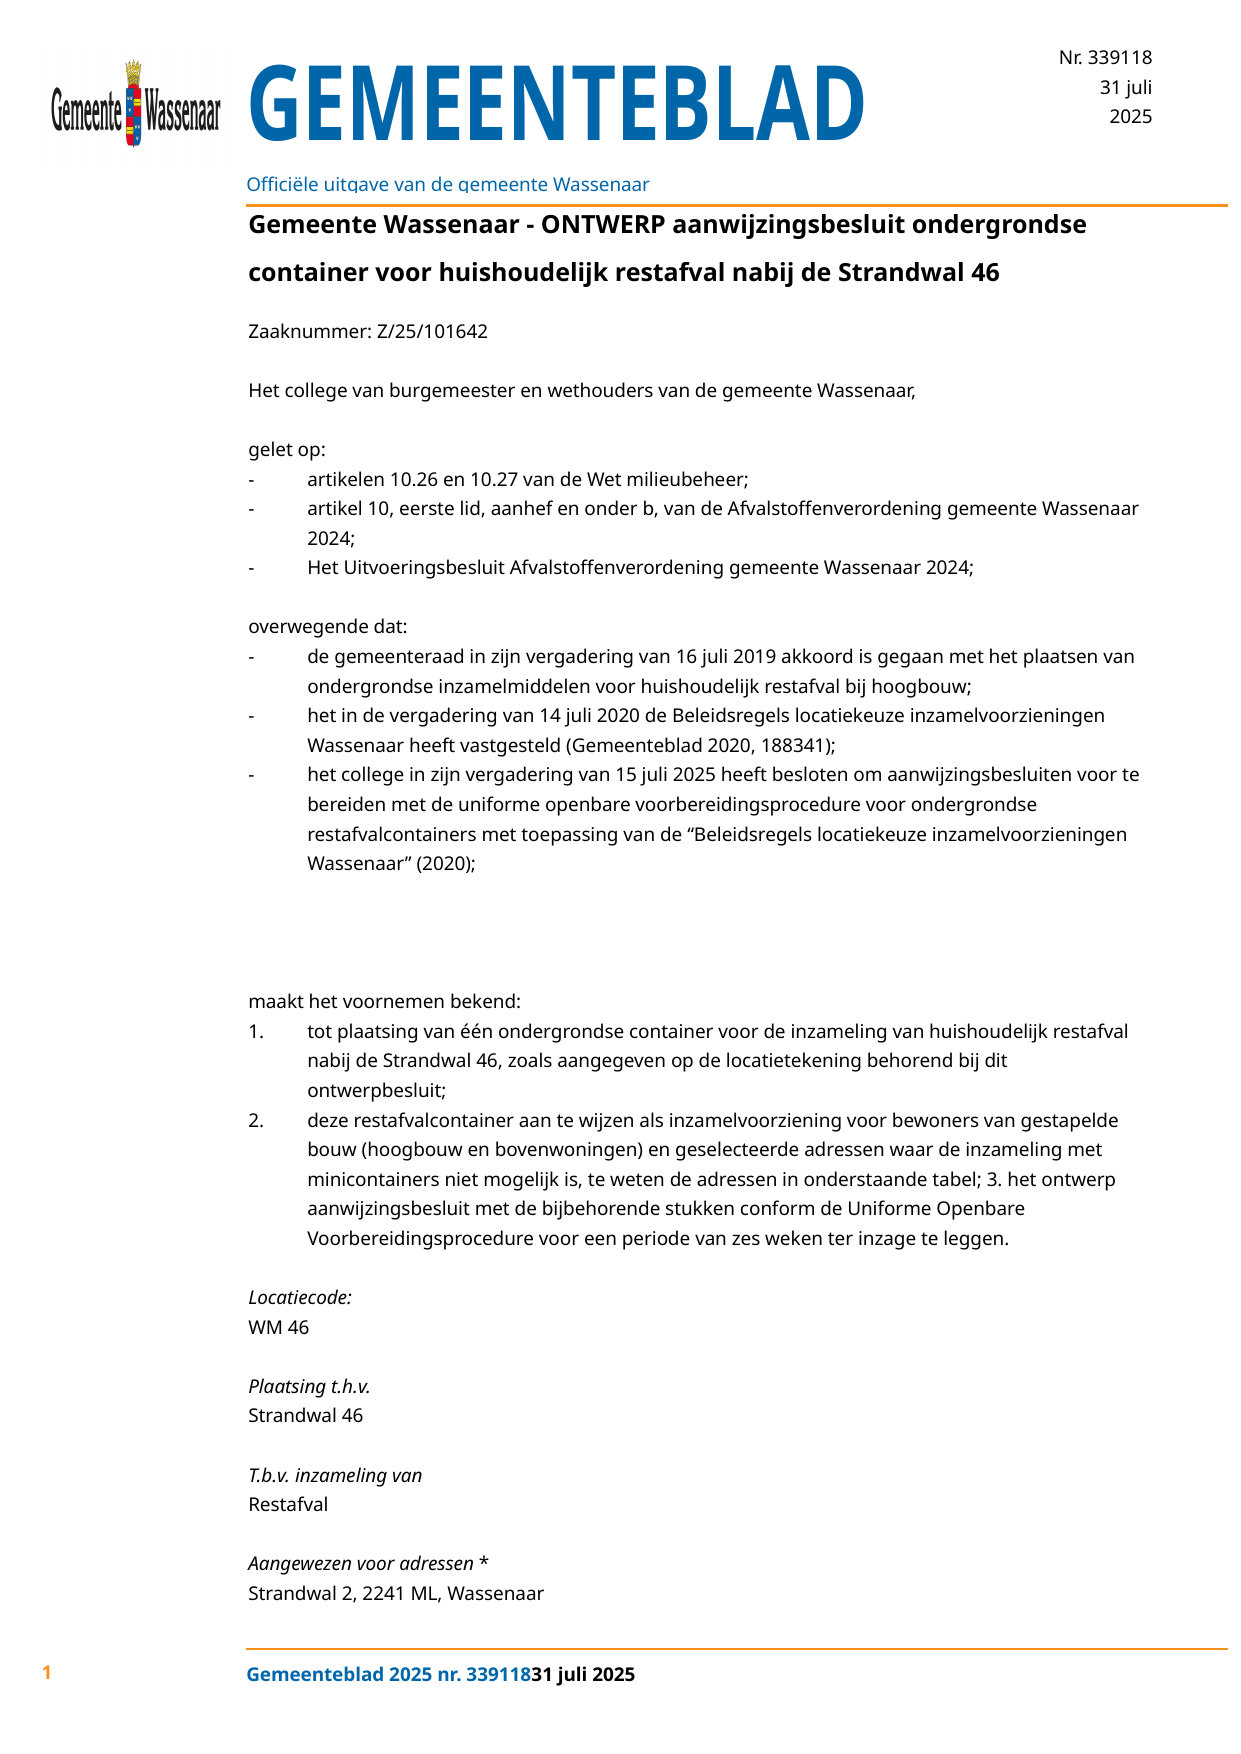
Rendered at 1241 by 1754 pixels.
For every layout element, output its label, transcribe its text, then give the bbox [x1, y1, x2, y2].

list tot plaatsing van één ondergrondse container voor de inzameling van huishoudelijk restafval nabij de Strandwal 46, zoals aangegeven op de locatietekening behorend bij dit ontwerpbesluit; [248, 1018, 1152, 1103]
text Aangewezen voor adressen * [248, 1551, 1152, 1576]
text Plaatsing t.h.v. [248, 1373, 1152, 1399]
text T.b.v. inzameling van [248, 1462, 1152, 1487]
text Zaaknummer: Z/25/101642 [248, 318, 1152, 344]
text overwegende dat: [248, 614, 1152, 639]
list artikel 10, eerste lid, aanhef en onder b, van de Afvalstoffenverordening gemeente Wassenaar 2024; [248, 495, 1152, 551]
list het college in zijn vergadering van 15 juli 2025 heeft besloten om aanwijzingsbesluiten voor te bereiden met de uniforme openbare voorbereidingsprocedure voor ondergrondse restafvalcontainers met toepassing van de “Beleidsregels locatiekeuze inzamelvoorzieningen Wassenaar” (2020); [248, 762, 1152, 876]
list het in de vergadering van 14 juli 2020 de Beleidsregels locatiekeuze inzamelvoorzieningen Wassenaar heeft vastgesteld (Gemeenteblad 2020, 188341); [248, 702, 1152, 758]
list Het Uitvoeringsbesluit Afvalstoffenverordening gemeente Wassenaar 2024; [248, 554, 1152, 580]
text WM 46 [248, 1314, 1152, 1339]
text gelet op: [248, 436, 1152, 462]
text Locatiecode: [248, 1284, 1152, 1310]
list de gemeenteraad in zijn vergadering van 16 juli 2019 akkoord is gegaan met het plaatsen van ondergrondse inzamelmiddelen voor huishoudelijk restafval bij hoogbouw; [248, 643, 1152, 699]
list artikelen 10.26 en 10.27 van de Wet milieubeheer; [248, 466, 1152, 492]
text Het college van burgemeester en wethouders van de gemeente Wassenaar, [248, 377, 1152, 403]
picture [41, 47, 231, 172]
text Strandwal 2, 2241 ML, Wassenaar [248, 1580, 1152, 1606]
text Strandwal 46 [248, 1403, 1152, 1428]
text Restafval [248, 1491, 1152, 1517]
list deze restafvalcontainer aan te wijzen als inzamelvoorziening voor bewoners van gestapelde bouw (hoogbouw en bovenwoningen) en geselecteerde adressen waar de inzameling met minicontainers niet mogelijk is, te weten de adressen in onderstaande tabel; 3. het ontwerp aanwijzingsbesluit met de bijbehorende stukken conform de Uniforme Openbare Voorbereidingsprocedure voor een periode van zes weken ter inzage te leggen. [248, 1107, 1152, 1251]
text Gemeente Wassenaar - ONTWERP aanwijzingsbesluit ondergrondse container voor huishoudelijk restafval nabij de Strandwal 46 [248, 207, 1152, 288]
text maakt het voornemen bekend: [248, 988, 1152, 1014]
